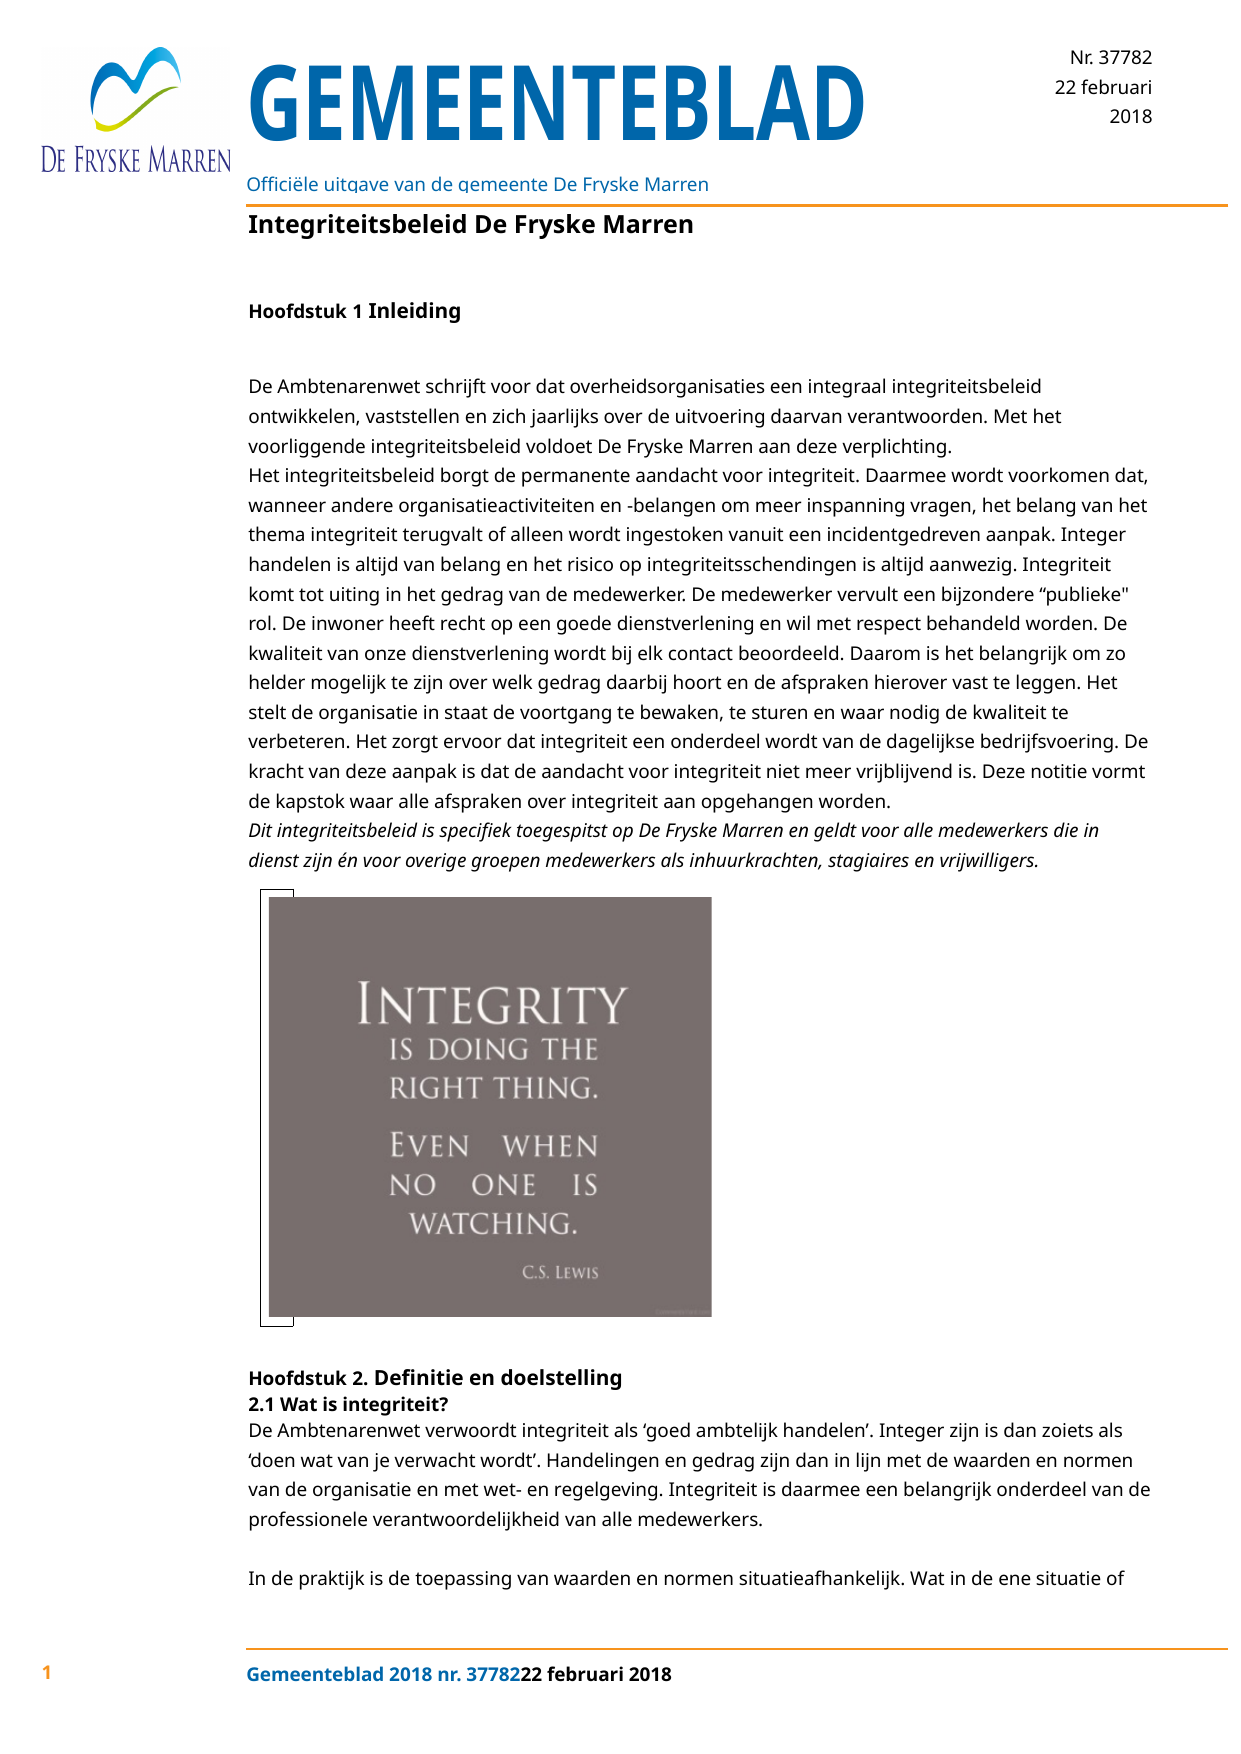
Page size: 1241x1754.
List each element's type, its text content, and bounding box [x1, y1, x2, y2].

text De Ambtenarenwet verwoordt integriteit als ‘goed ambtelijk handelen’. Integer zijn is dan zoiets als ‘doen wat van je verwacht wordt’. Handelingen en gedrag zijn dan in lijn met de waarden en normen van de organisatie en met wet- en regelgeving. Integriteit is daarmee een belangrijk onderdeel van de professionele verantwoordelijkheid van alle medewerkers. [248, 1417, 1152, 1532]
picture [268, 897, 712, 1317]
text Hoofdstuk 2. Definitie en doelstelling [248, 1363, 1152, 1392]
text Hoofdstuk 1 Inleiding [248, 296, 1152, 324]
text Het integriteitsbeleid borgt de permanente aandacht voor integriteit. Daarmee wordt voorkomen dat, wanneer andere organisatieactiviteiten en -belangen om meer inspanning vragen, het belang van het thema integriteit terugvalt of alleen wordt ingestoken vanuit een incidentgedreven aanpak. Integer handelen is altijd van belang en het risico op integriteitsschendingen is altijd aanwezig. Integriteit komt tot uiting in het gedrag van de medewerker. De medewerker vervult een bijzondere “publieke" rol. De inwoner heeft recht op een goede dienstverlening en wil met respect behandeld worden. De kwaliteit van onze dienstverlening wordt bij elk contact beoordeeld. Daarom is het belangrijk om zo helder mogelijk te zijn over welk gedrag daarbij hoort en de afspraken hierover vast te leggen. Het stelt de organisatie in staat de voortgang te bewaken, te sturen en waar nodig de kwaliteit te verbeteren. Het zorgt ervoor dat integriteit een onderdeel wordt van de dagelijkse bedrijfsvoering. De kracht van deze aanpak is dat de aandacht voor integriteit niet meer vrijblijvend is. Deze notitie vormt de kapstok waar alle afspraken over integriteit aan opgehangen worden. [248, 462, 1152, 814]
text Integriteitsbeleid De Fryske Marren [248, 207, 1152, 241]
text 2.1 Wat is integriteit? [248, 1392, 1152, 1417]
text De Ambtenarenwet schrijft voor dat overheidsorganisaties een integraal integriteitsbeleid ontwikkelen, vaststellen en zich jaarlijks over de uitvoering daarvan verantwoorden. Met het voorliggende integriteitsbeleid voldoet De Fryske Marren aan deze verplichting. [248, 374, 1152, 459]
text Dit integriteitsbeleid is specifiek toegespitst op De Fryske Marren en geldt voor alle medewerkers die in dienst zijn én voor overige groepen medewerkers als inhuurkrachten, stagiaires en vrijwilligers. [248, 817, 1152, 873]
text In de praktijk is de toepassing van waarden en normen situatieafhankelijk. Wat in de ene situatie of [248, 1565, 1152, 1591]
picture [41, 47, 231, 172]
